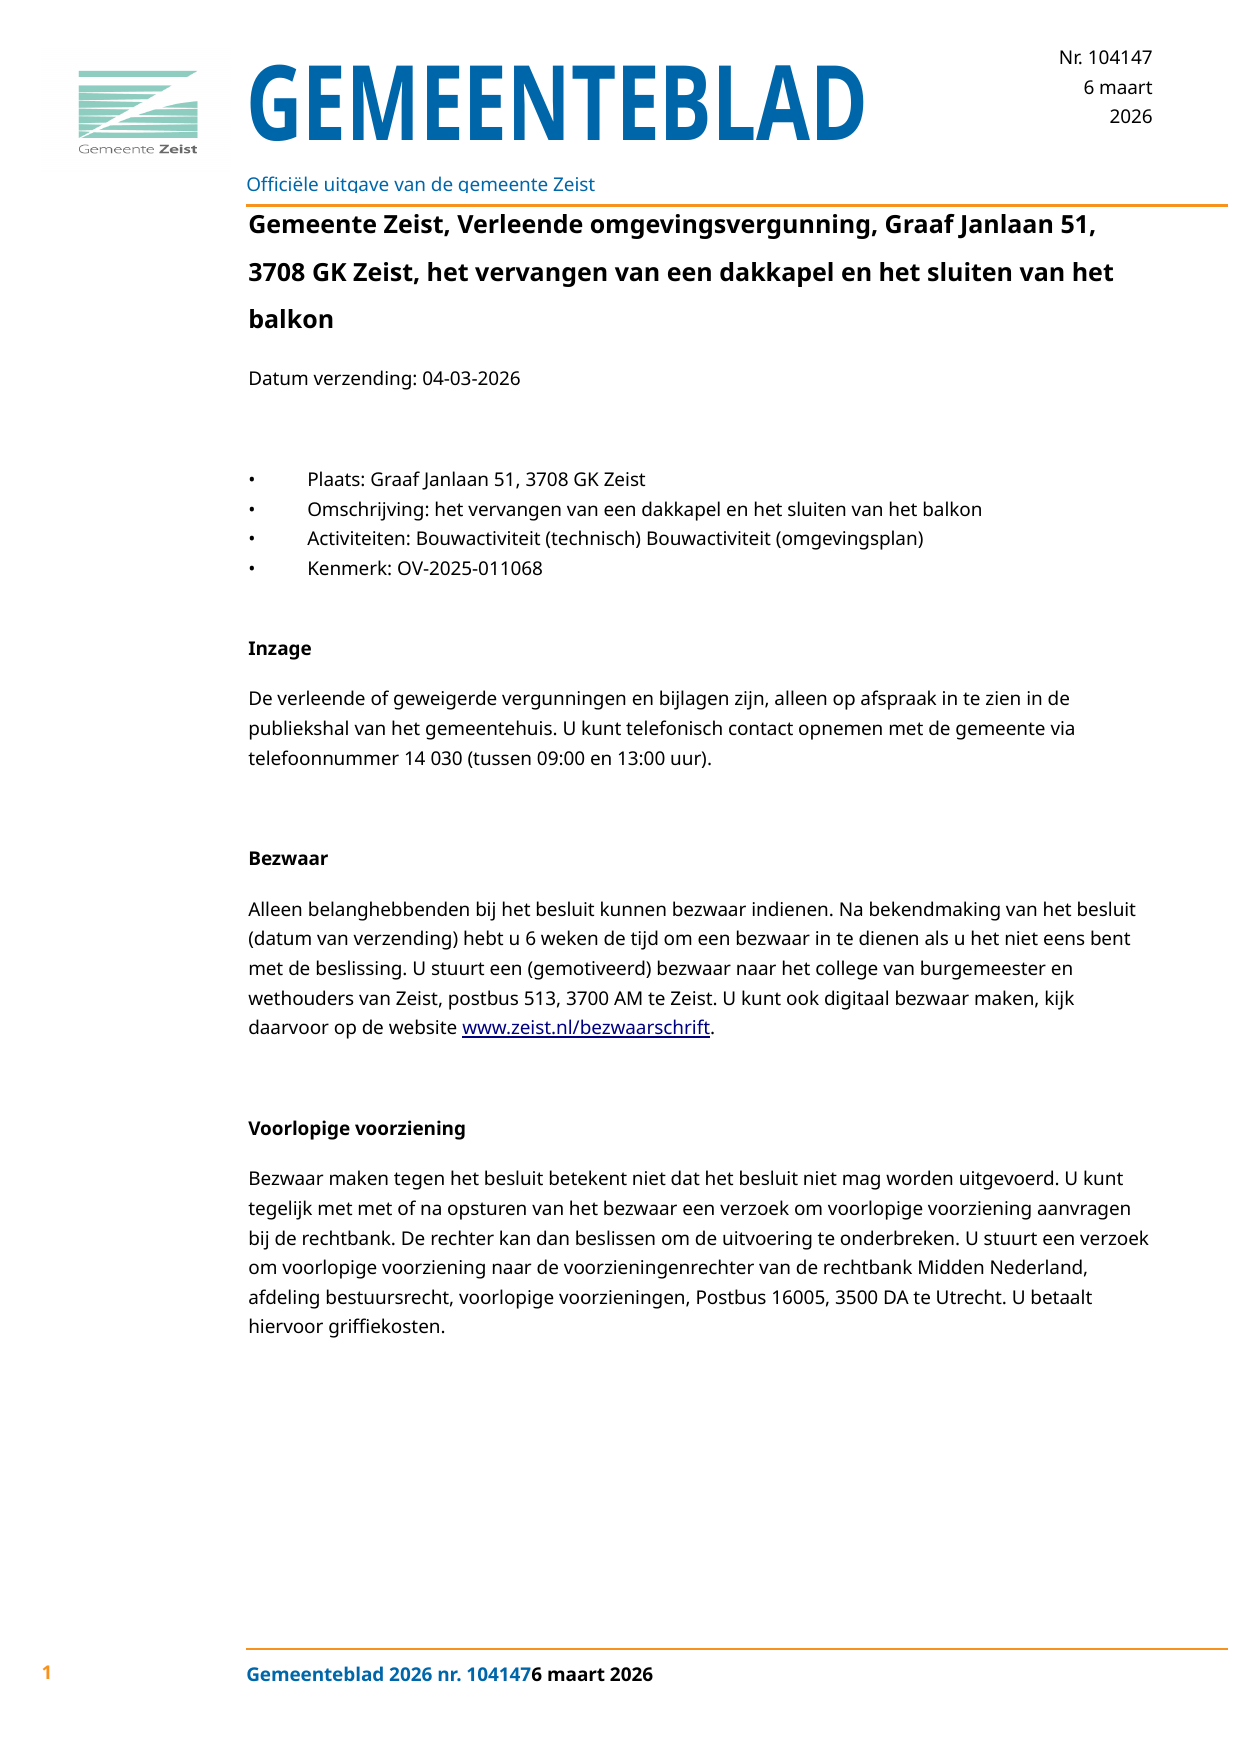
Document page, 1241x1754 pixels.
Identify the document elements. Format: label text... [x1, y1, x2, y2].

list Kenmerk: OV-2025-011068 [248, 555, 1152, 581]
picture [41, 47, 231, 172]
list Plaats: Graaf Janlaan 51, 3708 GK Zeist [248, 466, 1152, 492]
text De verleende of geweigerde vergunningen en bijlagen zijn, alleen op afspraak in te zien in de publiekshal van het gemeentehuis. U kunt telefonisch contact opnemen met de gemeente via telefoonnummer 14 030 (tussen 09:00 en 13:00 uur). [248, 686, 1152, 770]
text Bezwaar [248, 846, 1152, 871]
list Activiteiten: Bouwactiviteit (technisch) Bouwactiviteit (omgevingsplan) [248, 526, 1152, 551]
text Inzage [248, 635, 1152, 661]
list Omschrijving: het vervangen van een dakkapel en het sluiten van het balkon [248, 496, 1152, 522]
text Alleen belanghebbenden bij het besluit kunnen bezwaar indienen. Na bekendmaking van het besluit (datum van verzending) hebt u 6 weken de tijd om een bezwaar in te dienen als u het niet eens bent met de beslissing. U stuurt een (gemotiveerd) bezwaar naar het college van burgemeester en wethouders van Zeist, postbus 513, 3700 AM te Zeist. U kunt ook digitaal bezwaar maken, kijk daarvoor op de website www.zeist.nl/bezwaarschrift. [248, 896, 1152, 1040]
text Gemeente Zeist, Verleende omgevingsvergunning, Graaf Janlaan 51, 3708 GK Zeist, het vervangen van een dakkapel en het sluiten van het balkon [248, 207, 1152, 336]
text Datum verzending: 04-03-2026 [248, 366, 1152, 391]
text Bezwaar maken tegen het besluit betekent niet dat het besluit niet mag worden uitgevoerd. U kunt tegelijk met met of na opsturen van het bezwaar een verzoek om voorlopige voorziening aanvragen bij de rechtbank. De rechter kan dan beslissen om de uitvoering te onderbreken. U stuurt een verzoek om voorlopige voorziening naar de voorzieningenrechter van de rechtbank Midden Nederland, afdeling bestuursrecht, voorlopige voorzieningen, Postbus 16005, 3500 DA te Utrecht. U betaalt hiervoor griffiekosten. [248, 1166, 1152, 1339]
text Voorlopige voorziening [248, 1115, 1152, 1141]
